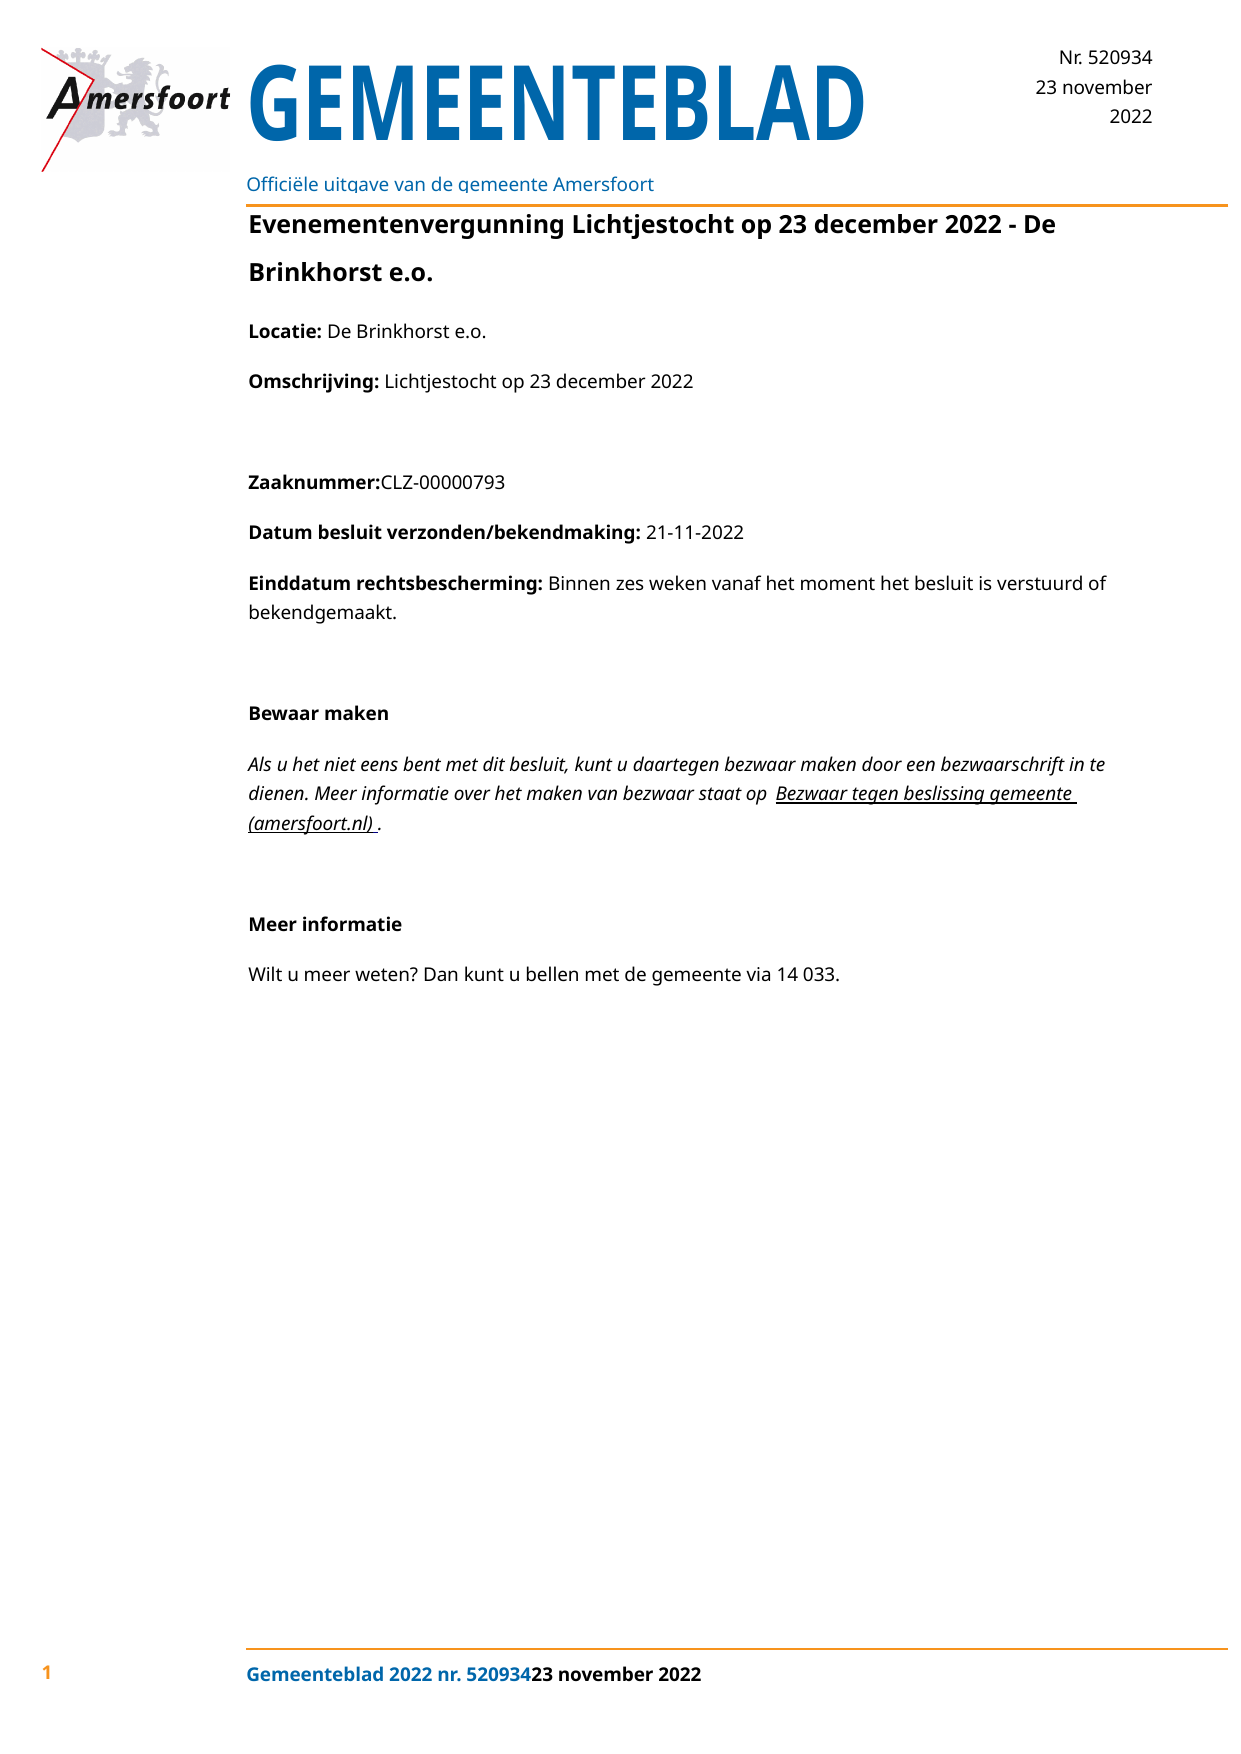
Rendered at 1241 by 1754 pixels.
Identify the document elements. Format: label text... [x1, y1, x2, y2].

text Als u het niet eens bent met dit besluit, kunt u daartegen bezwaar maken door een bezwaarschrift in te dienen. Meer informatie over het maken van bezwaar staat op Bezwaar tegen beslissing gemeente (amersfoort.nl) . [248, 751, 1152, 836]
text Zaaknummer:CLZ-00000793 [248, 469, 1152, 495]
text Einddatum rechtsbescherming: Binnen zes weken vanaf het moment het besluit is verstuurd of bekendgemaakt. [248, 570, 1152, 625]
text Datum besluit verzonden/bekendmaking: 21-11-2022 [248, 519, 1152, 545]
text Meer informatie [248, 911, 1152, 937]
text Bewaar maken [248, 700, 1152, 726]
picture [41, 47, 231, 172]
text Wilt u meer weten? Dan kunt u bellen met de gemeente via 14 033. [248, 961, 1152, 987]
text Omschrijving: Lichtjestocht op 23 december 2022 [248, 368, 1152, 394]
text Locatie: De Brinkhorst e.o. [248, 318, 1152, 344]
text Evenementenvergunning Lichtjestocht op 23 december 2022 - De Brinkhorst e.o. [248, 207, 1152, 288]
